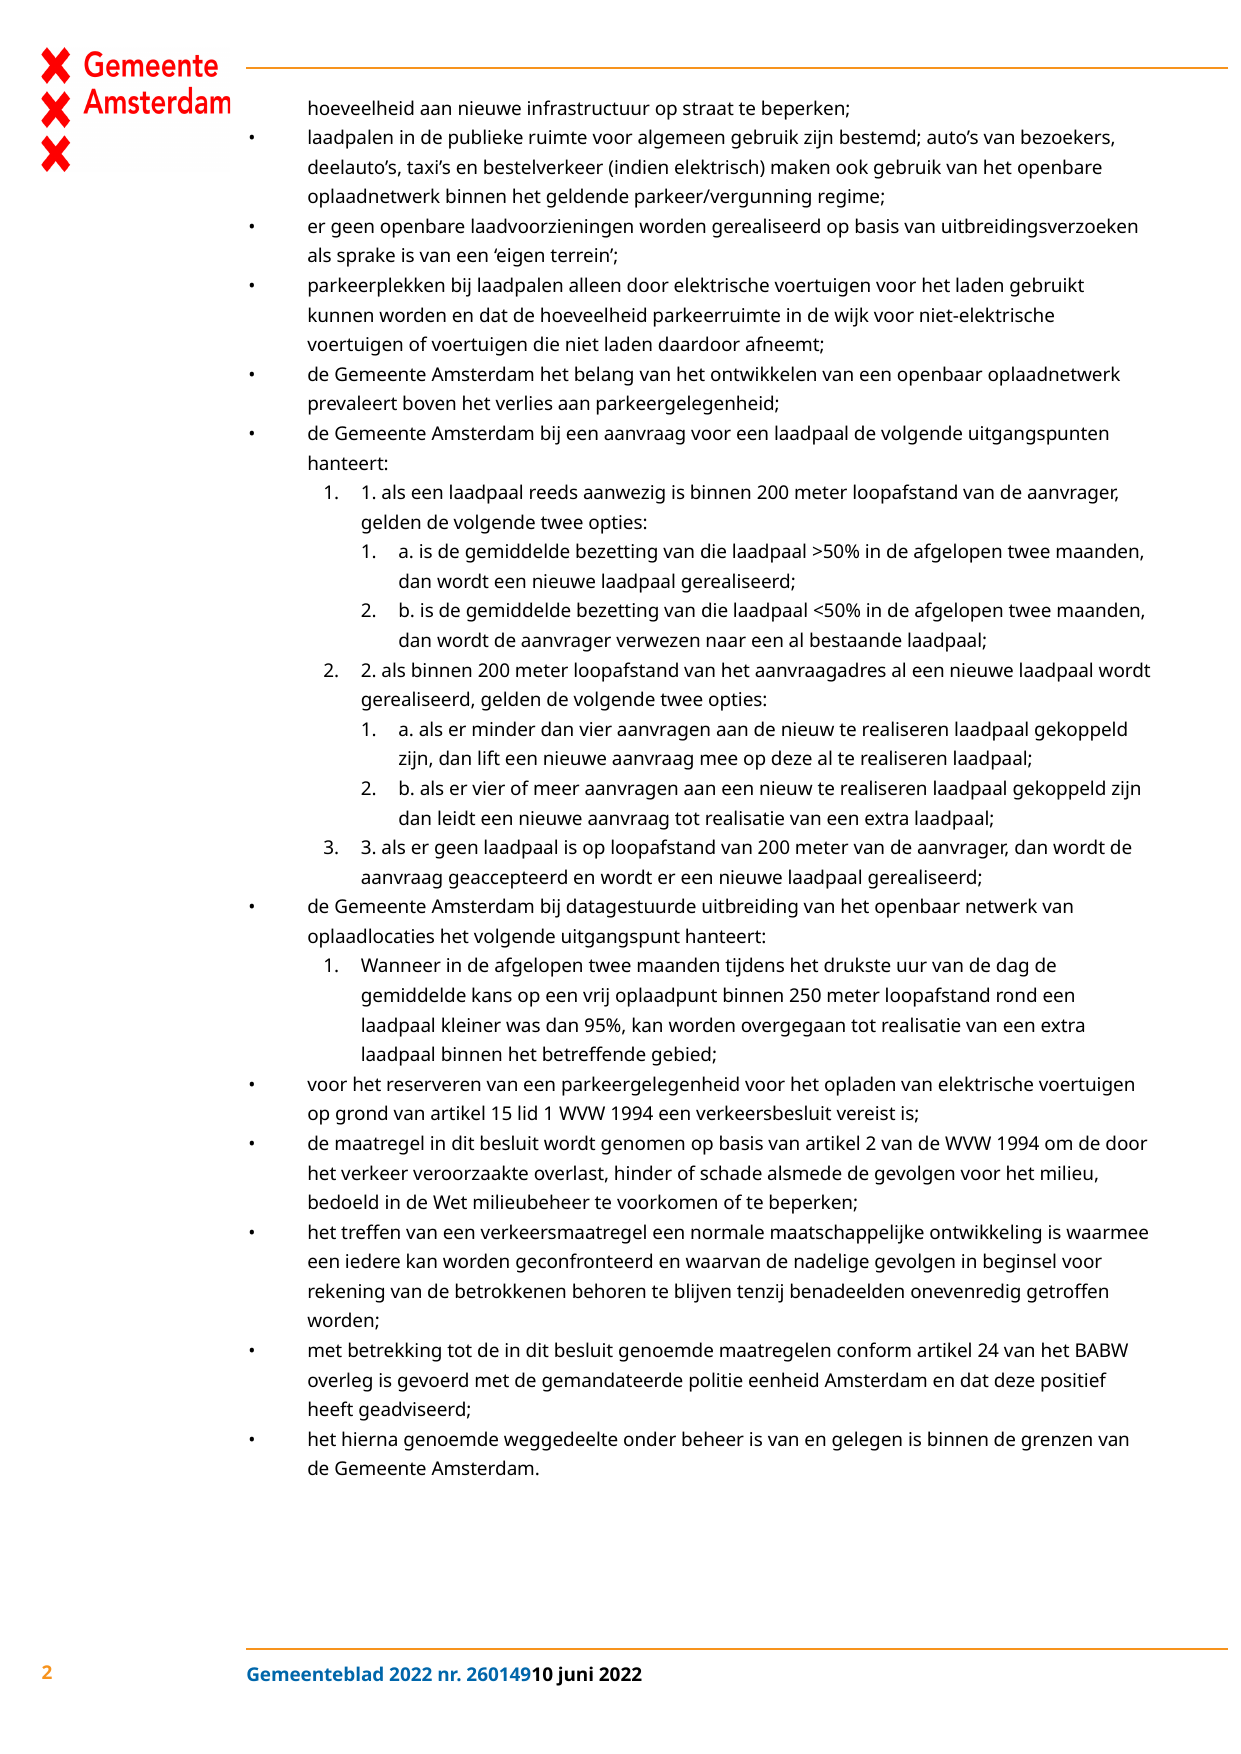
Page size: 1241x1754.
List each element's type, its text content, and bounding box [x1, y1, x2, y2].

list 2. als binnen 200 meter loopafstand van het aanvraagadres al een nieuwe laadpaal wordt gerealiseerd, gelden de volgende twee opties: [323, 657, 1152, 712]
list b. als er vier of meer aanvragen aan een nieuw te realiseren laadpaal gekoppeld zijn dan leidt een nieuwe aanvraag tot realisatie van een extra laadpaal; [361, 775, 1152, 831]
list de Gemeente Amsterdam bij een aanvraag voor een laadpaal de volgende uitgangspunten hanteert: [248, 420, 1152, 476]
list het treffen van een verkeersmaatregel een normale maatschappelijke ontwikkeling is waarmee een iedere kan worden geconfronteerd en waarvan de nadelige gevolgen in beginsel voor rekening van de betrokkenen behoren te blijven tenzij benadeelden onevenredig getroffen worden; [248, 1219, 1152, 1333]
list de Gemeente Amsterdam het belang van het ontwikkelen van een openbaar oplaadnetwerk prevaleert boven het verlies aan parkeergelegenheid; [248, 361, 1152, 416]
list a. is de gemiddelde bezetting van die laadpaal >50% in de afgelopen twee maanden, dan wordt een nieuwe laadpaal gerealiseerd; [361, 538, 1152, 594]
list de Gemeente Amsterdam bij datagestuurde uitbreiding van het openbaar netwerk van oplaadlocaties het volgende uitgangspunt hanteert: [248, 893, 1152, 949]
list de maatregel in dit besluit wordt genomen op basis van artikel 2 van de WVW 1994 om de door het verkeer veroorzaakte overlast, hinder of schade alsmede de gevolgen voor het milieu, bedoeld in de Wet milieubeheer te voorkomen of te beperken; [248, 1130, 1152, 1215]
list 1. als een laadpaal reeds aanwezig is binnen 200 meter loopafstand van de aanvrager, gelden de volgende twee opties: [323, 479, 1152, 535]
picture [41, 47, 231, 172]
list 3. als er geen laadpaal is op loopafstand van 200 meter van de aanvrager, dan wordt de aanvraag geaccepteerd en wordt er een nieuwe laadpaal gerealiseerd; [323, 834, 1152, 890]
list parkeerplekken bij laadpalen alleen door elektrische voertuigen voor het laden gebruikt kunnen worden en dat de hoeveelheid parkeerruimte in de wijk voor niet-elektrische voertuigen of voertuigen die niet laden daardoor afneemt; [248, 272, 1152, 357]
list laadpalen in de publieke ruimte voor algemeen gebruik zijn bestemd; auto’s van bezoekers, deelauto’s, taxi’s en bestelverkeer (indien elektrisch) maken ook gebruik van het openbare oplaadnetwerk binnen het geldende parkeer/vergunning regime; [248, 124, 1152, 209]
list b. is de gemiddelde bezetting van die laadpaal <50% in de afgelopen twee maanden, dan wordt de aanvrager verwezen naar een al bestaande laadpaal; [361, 598, 1152, 653]
list hoeveelheid aan nieuwe infrastructuur op straat te beperken; [248, 95, 1152, 121]
list het hierna genoemde weggedeelte onder beheer is van en gelegen is binnen de grenzen van de Gemeente Amsterdam. [248, 1426, 1152, 1481]
list voor het reserveren van een parkeergelegenheid voor het opladen van elektrische voertuigen op grond van artikel 15 lid 1 WVW 1994 een verkeersbesluit vereist is; [248, 1071, 1152, 1126]
list Wanneer in de afgelopen twee maanden tijdens het drukste uur van de dag de gemiddelde kans op een vrij oplaadpunt binnen 250 meter loopafstand rond een laadpaal kleiner was dan 95%, kan worden overgegaan tot realisatie van een extra laadpaal binnen het betreffende gebied; [323, 953, 1152, 1067]
list a. als er minder dan vier aanvragen aan de nieuw te realiseren laadpaal gekoppeld zijn, dan lift een nieuwe aanvraag mee op deze al te realiseren laadpaal; [361, 716, 1152, 771]
list met betrekking tot de in dit besluit genoemde maatregelen conform artikel 24 van het BABW overleg is gevoerd met de gemandateerde politie eenheid Amsterdam en dat deze positief heeft geadviseerd; [248, 1337, 1152, 1422]
list er geen openbare laadvoorzieningen worden gerealiseerd op basis van uitbreidingsverzoeken als sprake is van een ‘eigen terrein’; [248, 213, 1152, 268]
